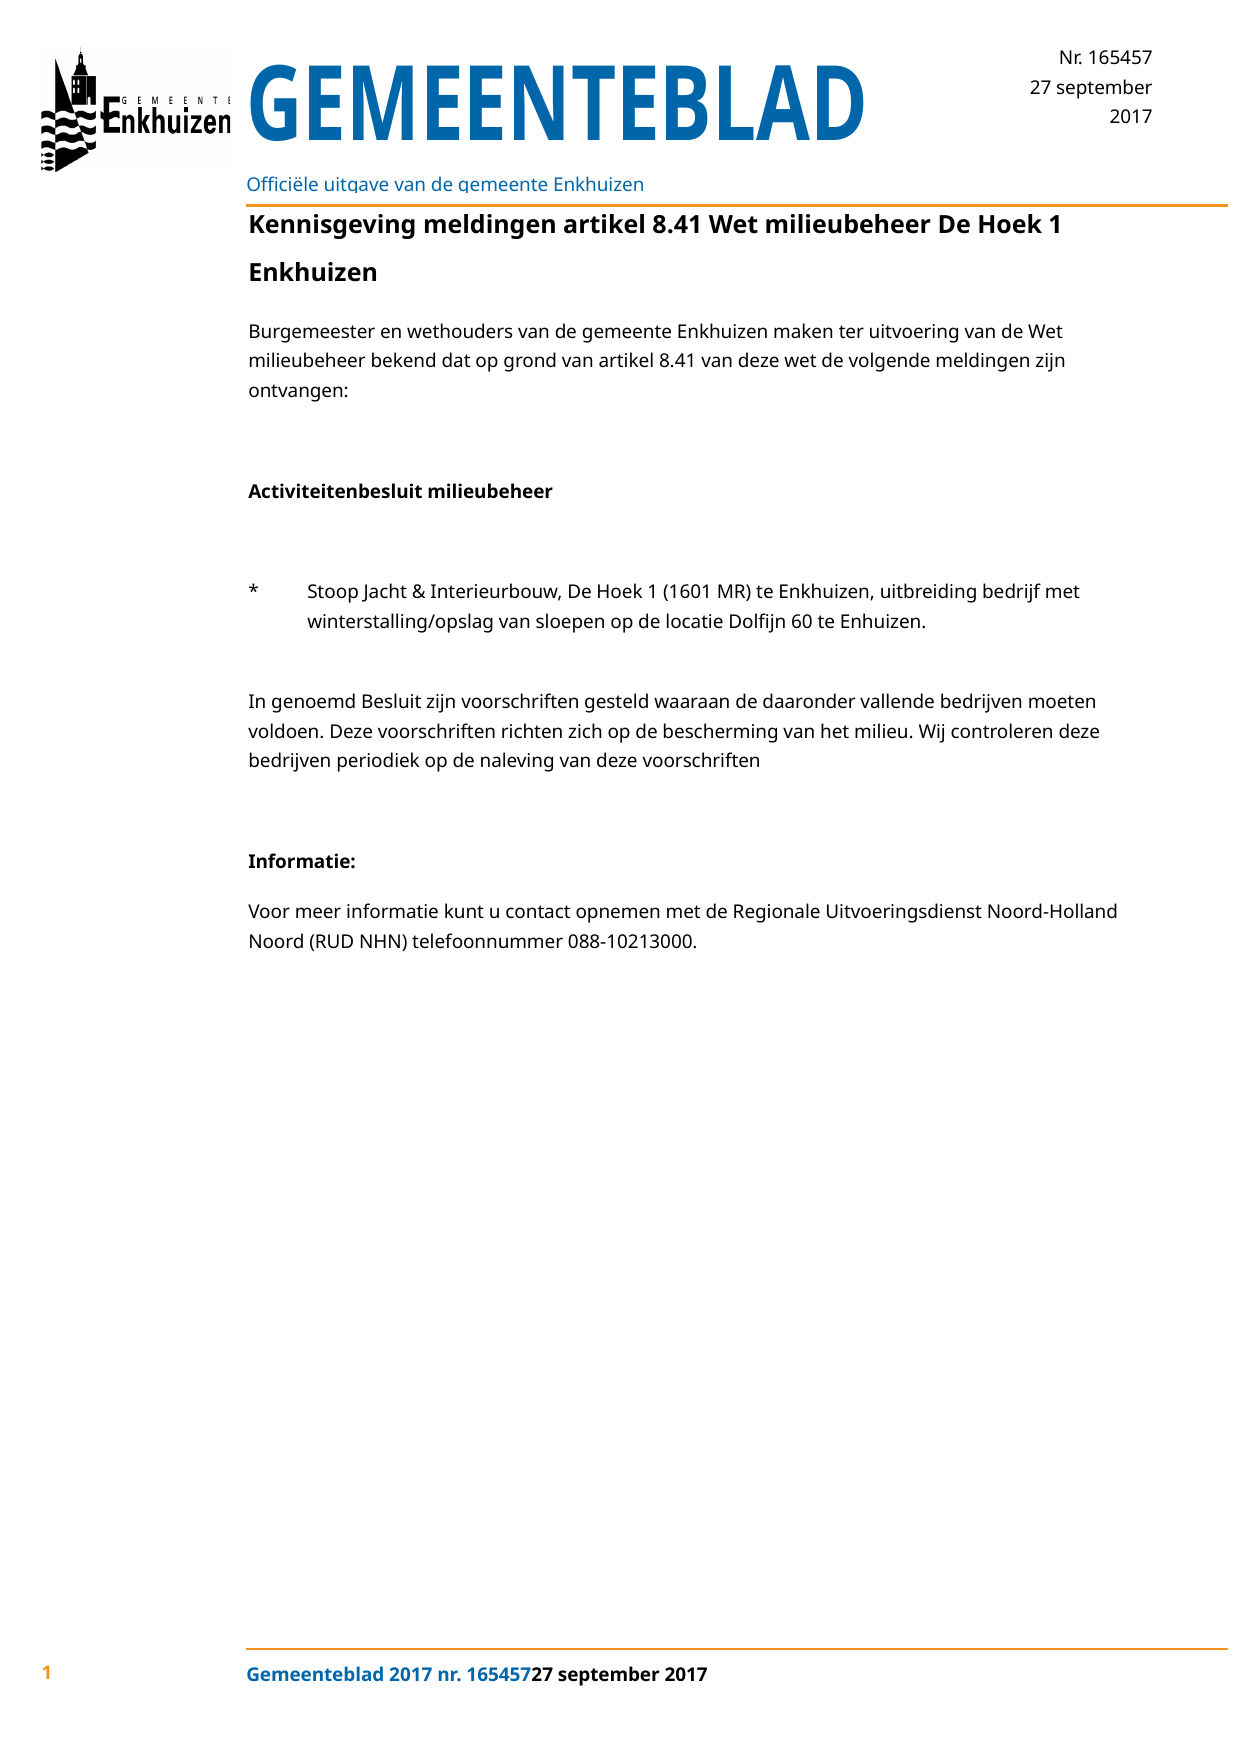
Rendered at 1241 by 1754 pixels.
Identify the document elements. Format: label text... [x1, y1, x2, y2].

text Voor meer informatie kunt u contact opnemen met de Regionale Uitvoeringsdienst Noord-Holland Noord (RUD NHN) telefoonnummer 088-10213000. [248, 899, 1152, 954]
text Burgemeester en wethouders van de gemeente Enkhuizen maken ter uitvoering van de Wet milieubeheer bekend dat op grond van artikel 8.41 van deze wet de volgende meldingen zijn ontvangen: [248, 318, 1152, 403]
list Stoop Jacht & Interieurbouw, De Hoek 1 (1601 MR) te Enkhuizen, uitbreiding bedrijf met winterstalling/opslag van sloepen op de locatie Dolfijn 60 te Enhuizen. [248, 579, 1152, 634]
picture [41, 47, 231, 172]
text Informatie: [248, 848, 1152, 874]
text In genoemd Besluit zijn voorschriften gesteld waaraan de daaronder vallende bedrijven moeten voldoen. Deze voorschriften richten zich op de bescherming van het milieu. Wij controleren deze bedrijven periodiek op de naleving van deze voorschriften [248, 688, 1152, 773]
text Activiteitenbesluit milieubeheer [248, 478, 1152, 504]
text Kennisgeving meldingen artikel 8.41 Wet milieubeheer De Hoek 1 Enkhuizen [248, 207, 1152, 288]
